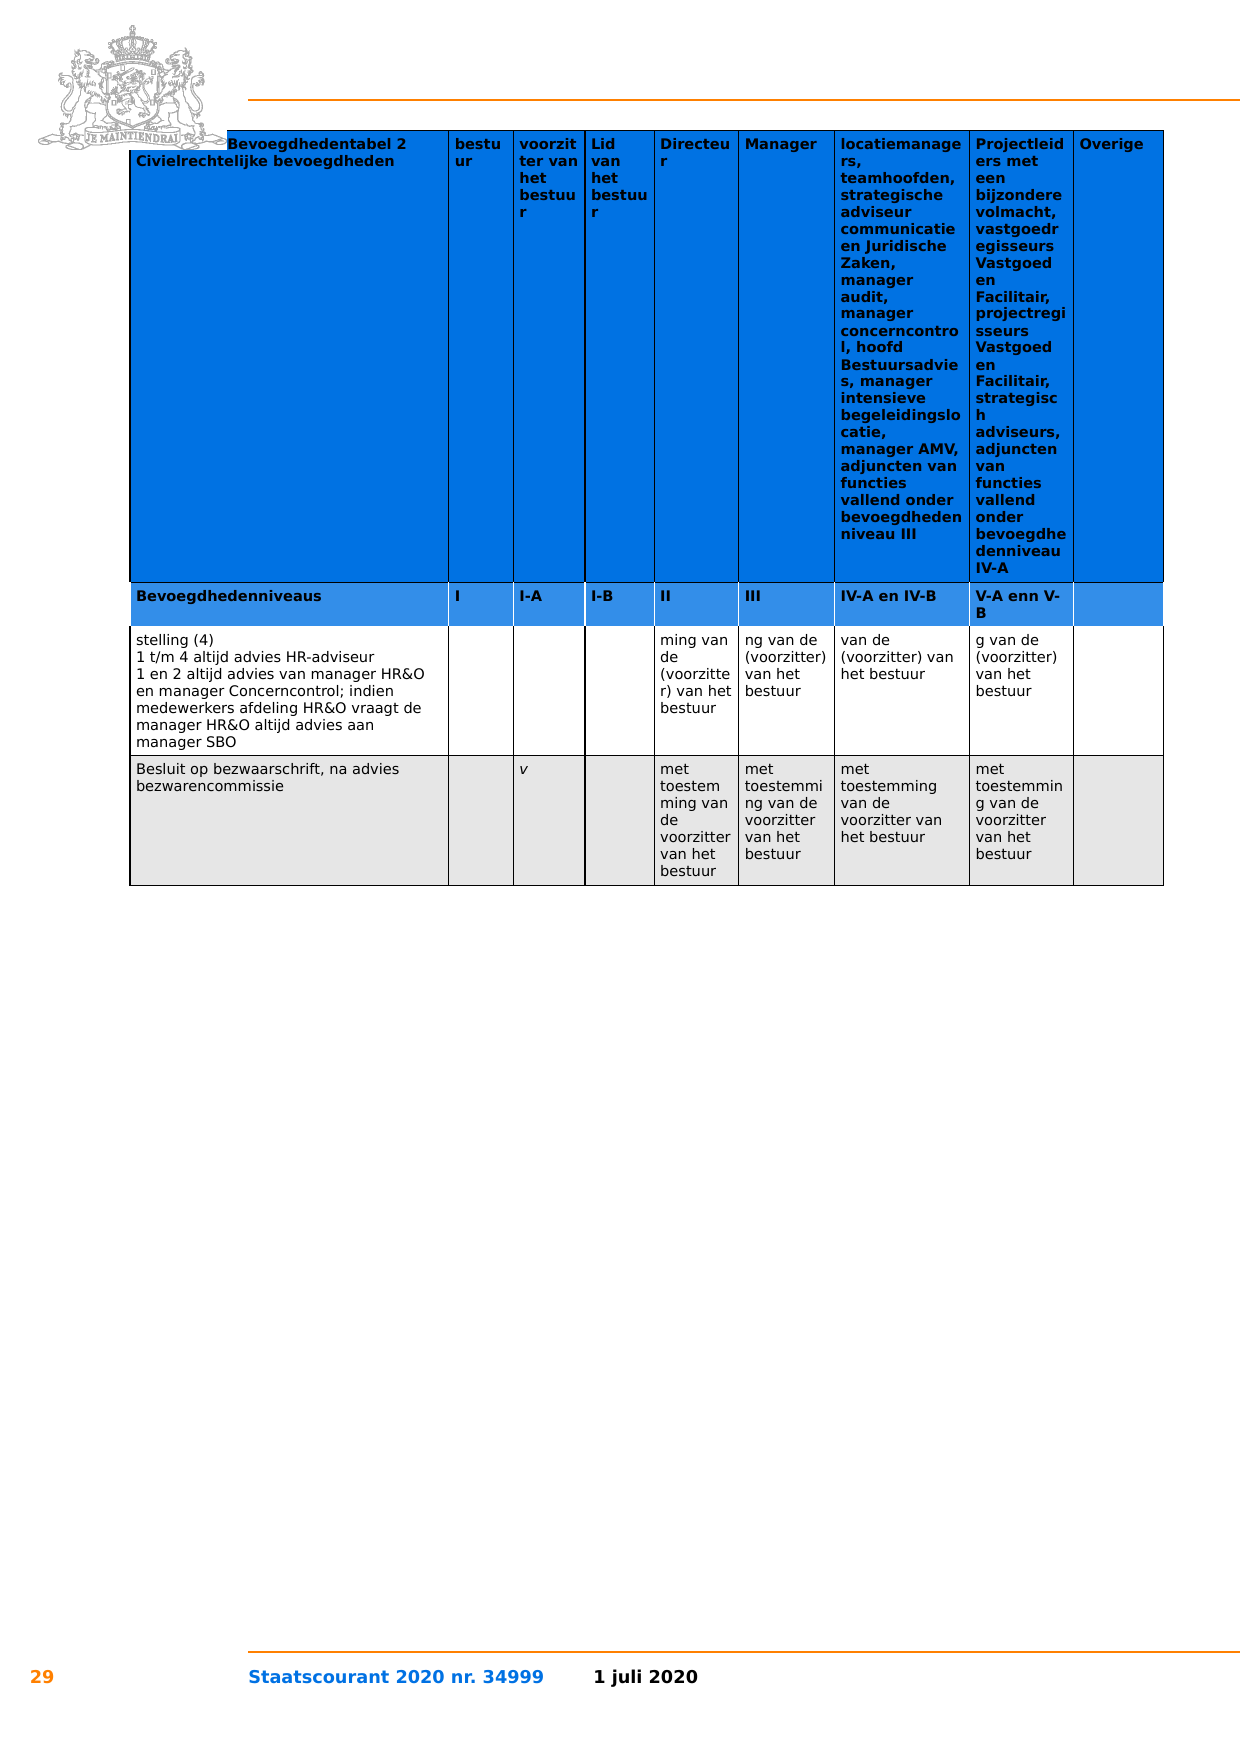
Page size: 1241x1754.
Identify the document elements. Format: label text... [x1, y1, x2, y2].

table_header locatiemanagers, teamhoofden, strategische adviseur communicatie en Juridische Zaken, manager audit, manager concerncontrol, hoofd Bestuursadvies, manager intensieve begeleidingslocatie, manager AMV, adjuncten van functies vallend onder bevoegdhedenniveau III [835, 131, 969, 582]
table_cell stelling (4) 1 t/m 4 altijd advies HR-adviseur 1 en 2 altijd advies van manager HR&O en manager Concerncontrol; indien medewerkers afdeling HR&O vraagt de manager HR&O altijd advies aan manager SBO [131, 627, 448, 755]
table_header Directeur [655, 131, 738, 582]
table_header Overige [1074, 131, 1163, 582]
table_cell van de (voorzitter) van het bestuur [835, 627, 969, 755]
table_cell met toestemming van de voorzitter van het bestuur [970, 756, 1073, 885]
table_cell [449, 756, 513, 885]
table_cell ng van de (voorzitter) van het bestuur [739, 627, 834, 755]
table_header Projectleiders met een bijzondere volmacht, vastgoedregisseurs Vastgoed en Facilitair, projectregisseurs Vastgoed en Facilitair, strategisch adviseurs, adjuncten van functies vallend onder bevoegdhedenniveau IV-A [970, 131, 1073, 582]
table_cell [586, 756, 654, 885]
table_cell Bevoegdhedenniveaus [131, 583, 448, 626]
table_cell [449, 627, 513, 755]
picture [38, 25, 227, 150]
table_cell met toestemming van de voorzitter van het bestuur [835, 756, 969, 885]
table_header Manager [739, 131, 834, 582]
table_cell ming van de (voorzitter) van het bestuur [655, 627, 738, 755]
table_cell [514, 627, 584, 755]
table_header Lid van het bestuur [586, 131, 654, 582]
table_cell V-A enn V-B [970, 583, 1073, 626]
table_cell IV-A en IV-B [835, 583, 969, 626]
table_cell Besluit op bezwaarschrift, na advies bezwarencommissie [131, 756, 448, 885]
table_cell III [739, 583, 834, 626]
table_cell [1074, 627, 1163, 755]
table_cell II [655, 583, 738, 626]
table_cell [586, 627, 654, 755]
table_header voorzitter van het bestuur [514, 131, 584, 582]
table_cell I-B [586, 583, 654, 626]
table_cell met toestemming van de voorzitter van het bestuur [655, 756, 738, 885]
table_cell met toestemming van de voorzitter van het bestuur [739, 756, 834, 885]
table_header Bevoegdhedentabel 2 Civielrechtelijke bevoegdheden [131, 131, 448, 582]
table_cell g van de (voorzitter) van het bestuur [970, 627, 1073, 755]
table_cell v [514, 756, 584, 885]
table_cell [1074, 583, 1163, 626]
table_cell I [449, 583, 513, 626]
table_header bestuur [449, 131, 513, 582]
table_cell [1074, 756, 1163, 885]
table_cell I-A [514, 583, 584, 626]
